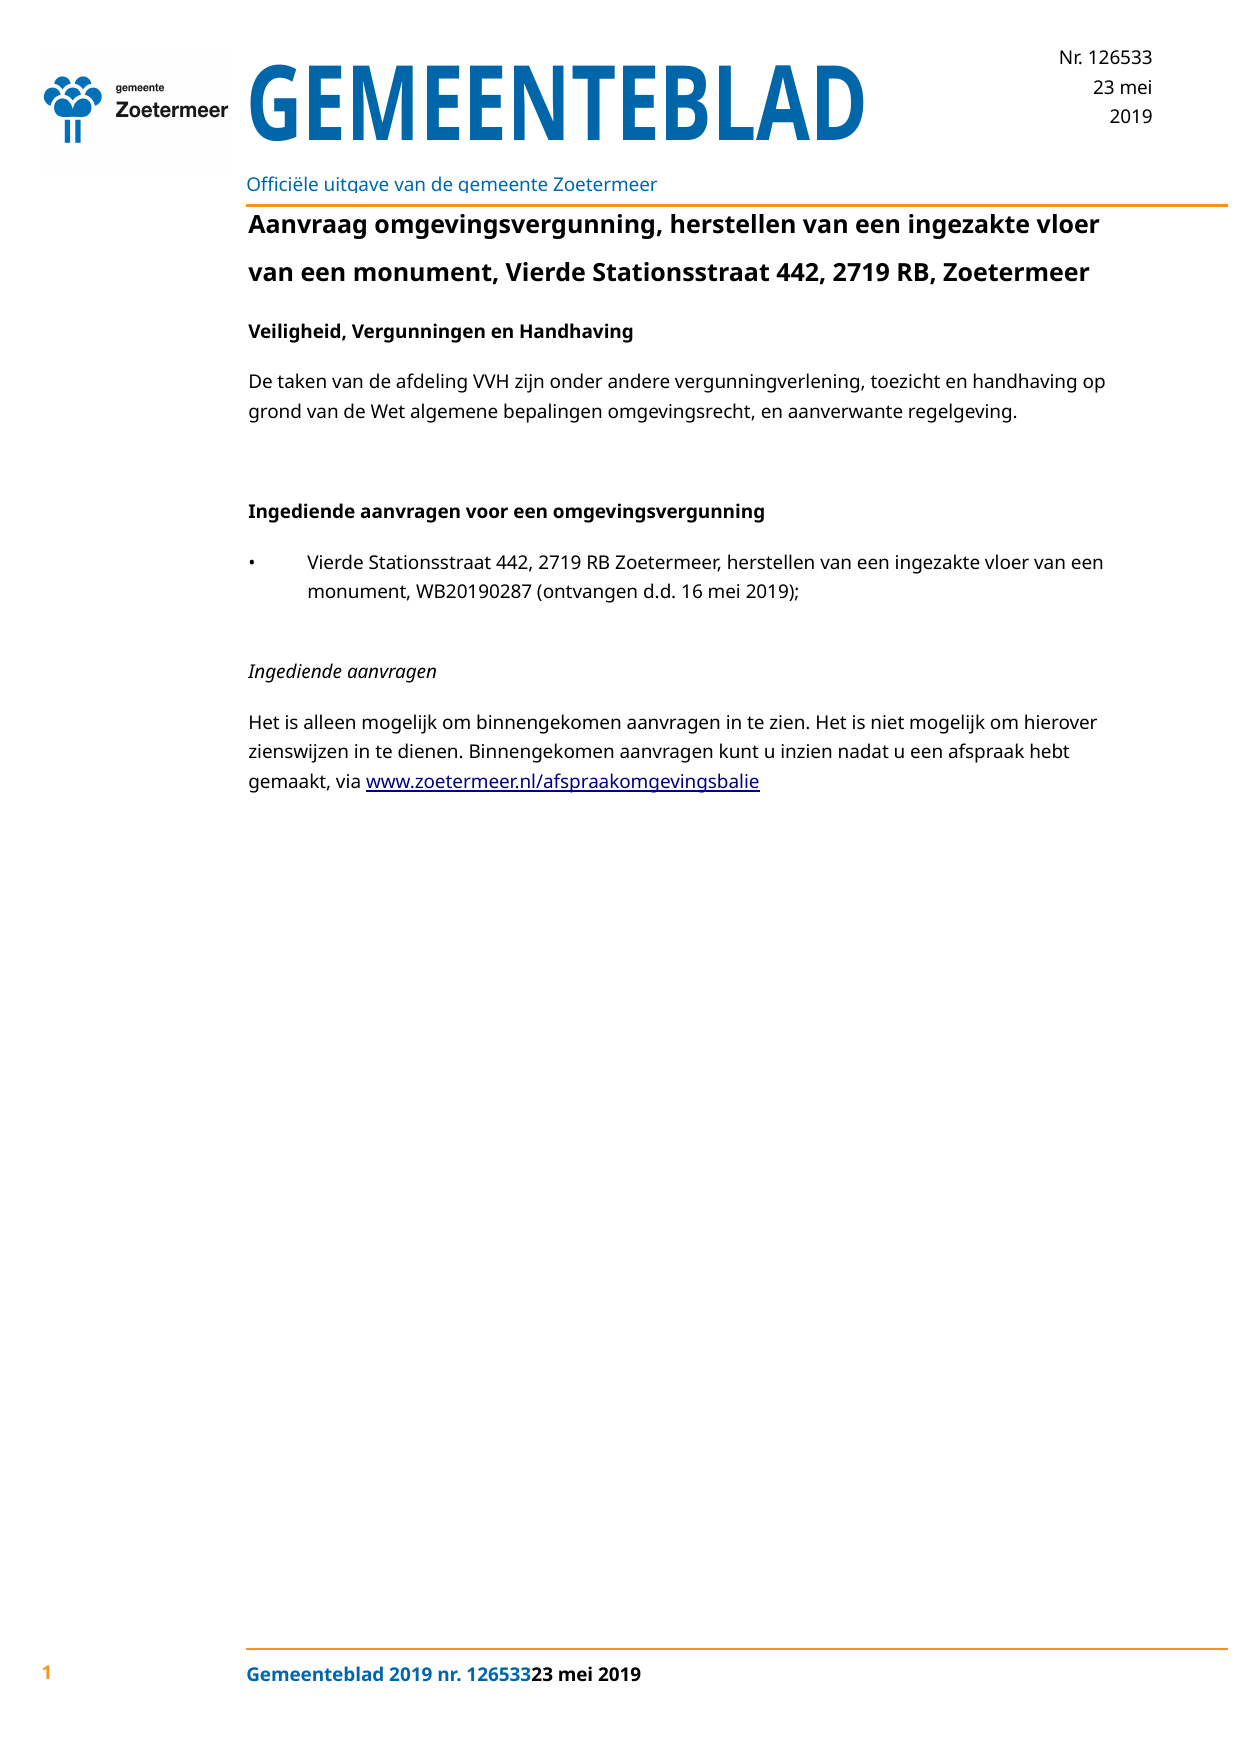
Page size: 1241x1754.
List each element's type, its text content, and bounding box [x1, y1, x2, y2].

text Aanvraag omgevingsvergunning, herstellen van een ingezakte vloer van een monument, Vierde Stationsstraat 442, 2719 RB, Zoetermeer [248, 207, 1152, 288]
text De taken van de afdeling VVH zijn onder andere vergunningverlening, toezicht en handhaving op grond van de Wet algemene bepalingen omgevingsrecht, en aanverwante regelgeving. [248, 368, 1152, 424]
text Ingediende aanvragen [248, 659, 1152, 684]
text Veiligheid, Vergunningen en Handhaving [248, 318, 1152, 344]
text Het is alleen mogelijk om binnengekomen aanvragen in te zien. Het is niet mogelijk om hierover zienswijzen in te dienen. Binnengekomen aanvragen kunt u inzien nadat u een afspraak hebt gemaakt, via www.zoetermeer.nl/afspraakomgevingsbalie [248, 709, 1152, 794]
list Vierde Stationsstraat 442, 2719 RB Zoetermeer, herstellen van een ingezakte vloer van een monument, WB20190287 (ontvangen d.d. 16 mei 2019); [248, 549, 1152, 604]
text Ingediende aanvragen voor een omgevingsvergunning [248, 499, 1152, 524]
picture [41, 47, 231, 172]
